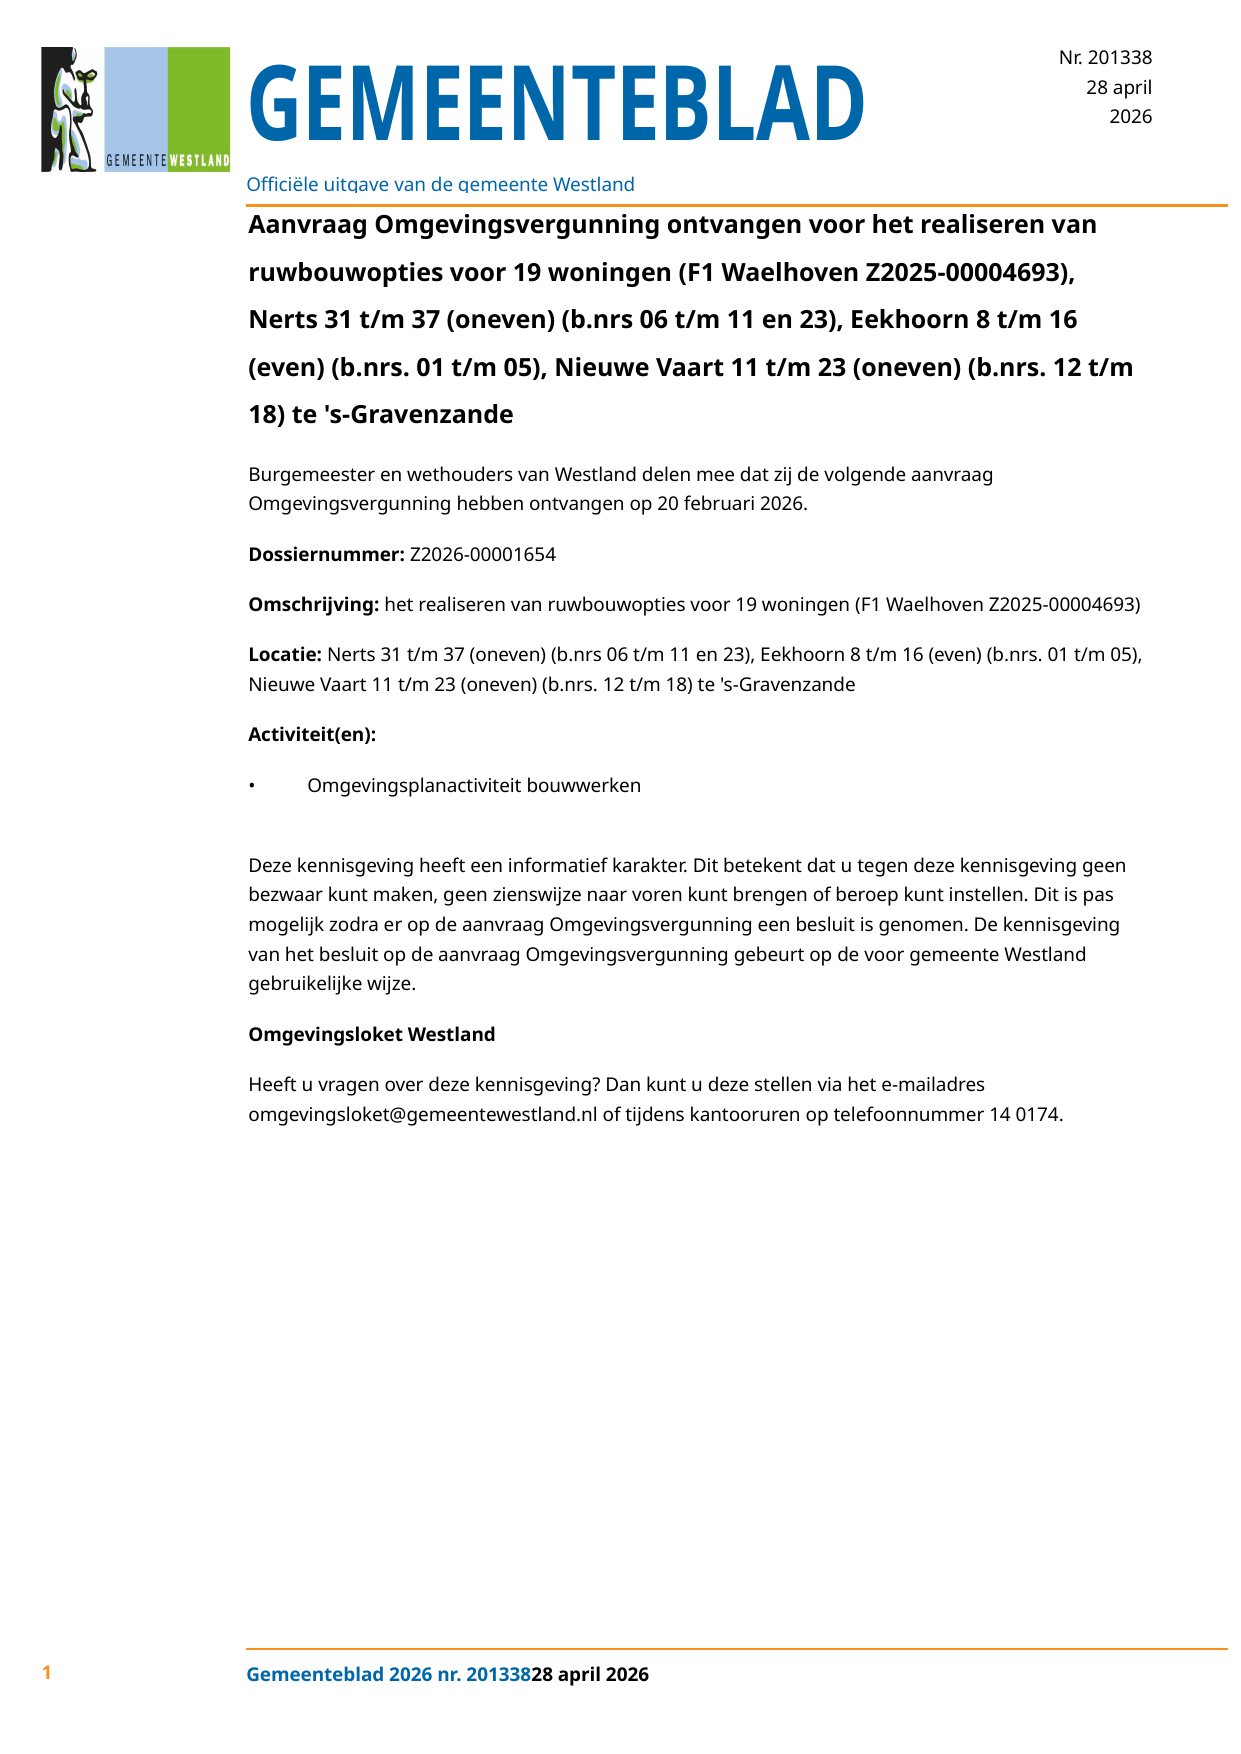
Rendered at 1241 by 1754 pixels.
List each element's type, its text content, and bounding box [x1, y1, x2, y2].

text Locatie: Nerts 31 t/m 37 (oneven) (b.nrs 06 t/m 11 en 23), Eekhoorn 8 t/m 16 (even) (b.nrs. 01 t/m 05), Nieuwe Vaart 11 t/m 23 (oneven) (b.nrs. 12 t/m 18) te 's-Gravenzande [248, 642, 1152, 697]
text Dossiernummer: Z2026-00001654 [248, 541, 1152, 566]
text Aanvraag Omgevingsvergunning ontvangen voor het realiseren van ruwbouwopties voor 19 woningen (F1 Waelhoven Z2025-00004693), Nerts 31 t/m 37 (oneven) (b.nrs 06 t/m 11 en 23), Eekhoorn 8 t/m 16 (even) (b.nrs. 01 t/m 05), Nieuwe Vaart 11 t/m 23 (oneven) (b.nrs. 12 t/m 18) te 's-Gravenzande [248, 207, 1152, 431]
text Omschrijving: het realiseren van ruwbouwopties voor 19 woningen (F1 Waelhoven Z2025-00004693) [248, 591, 1152, 617]
text Activiteit(en): [248, 722, 1152, 747]
text Heeft u vragen over deze kennisgeving? Dan kunt u deze stellen via het e-mailadres omgevingsloket@gemeentewestland.nl of tijdens kantooruren op telefoonnummer 14 0174. [248, 1071, 1152, 1126]
text Burgemeester en wethouders van Westland delen mee dat zij de volgende aanvraag Omgevingsvergunning hebben ontvangen op 20 februari 2026. [248, 461, 1152, 516]
text Deze kennisgeving heeft een informatief karakter. Dit betekent dat u tegen deze kennisgeving geen bezwaar kunt maken, geen zienswijze naar voren kunt brengen of beroep kunt instellen. Dit is pas mogelijk zodra er op de aanvraag Omgevingsvergunning een besluit is genomen. De kennisgeving van het besluit op de aanvraag Omgevingsvergunning gebeurt op de voor gemeente Westland gebruikelijke wijze. [248, 852, 1152, 996]
text Omgevingsloket Westland [248, 1021, 1152, 1046]
list Omgevingsplanactiviteit bouwwerken [248, 772, 1152, 798]
picture [41, 47, 231, 172]
